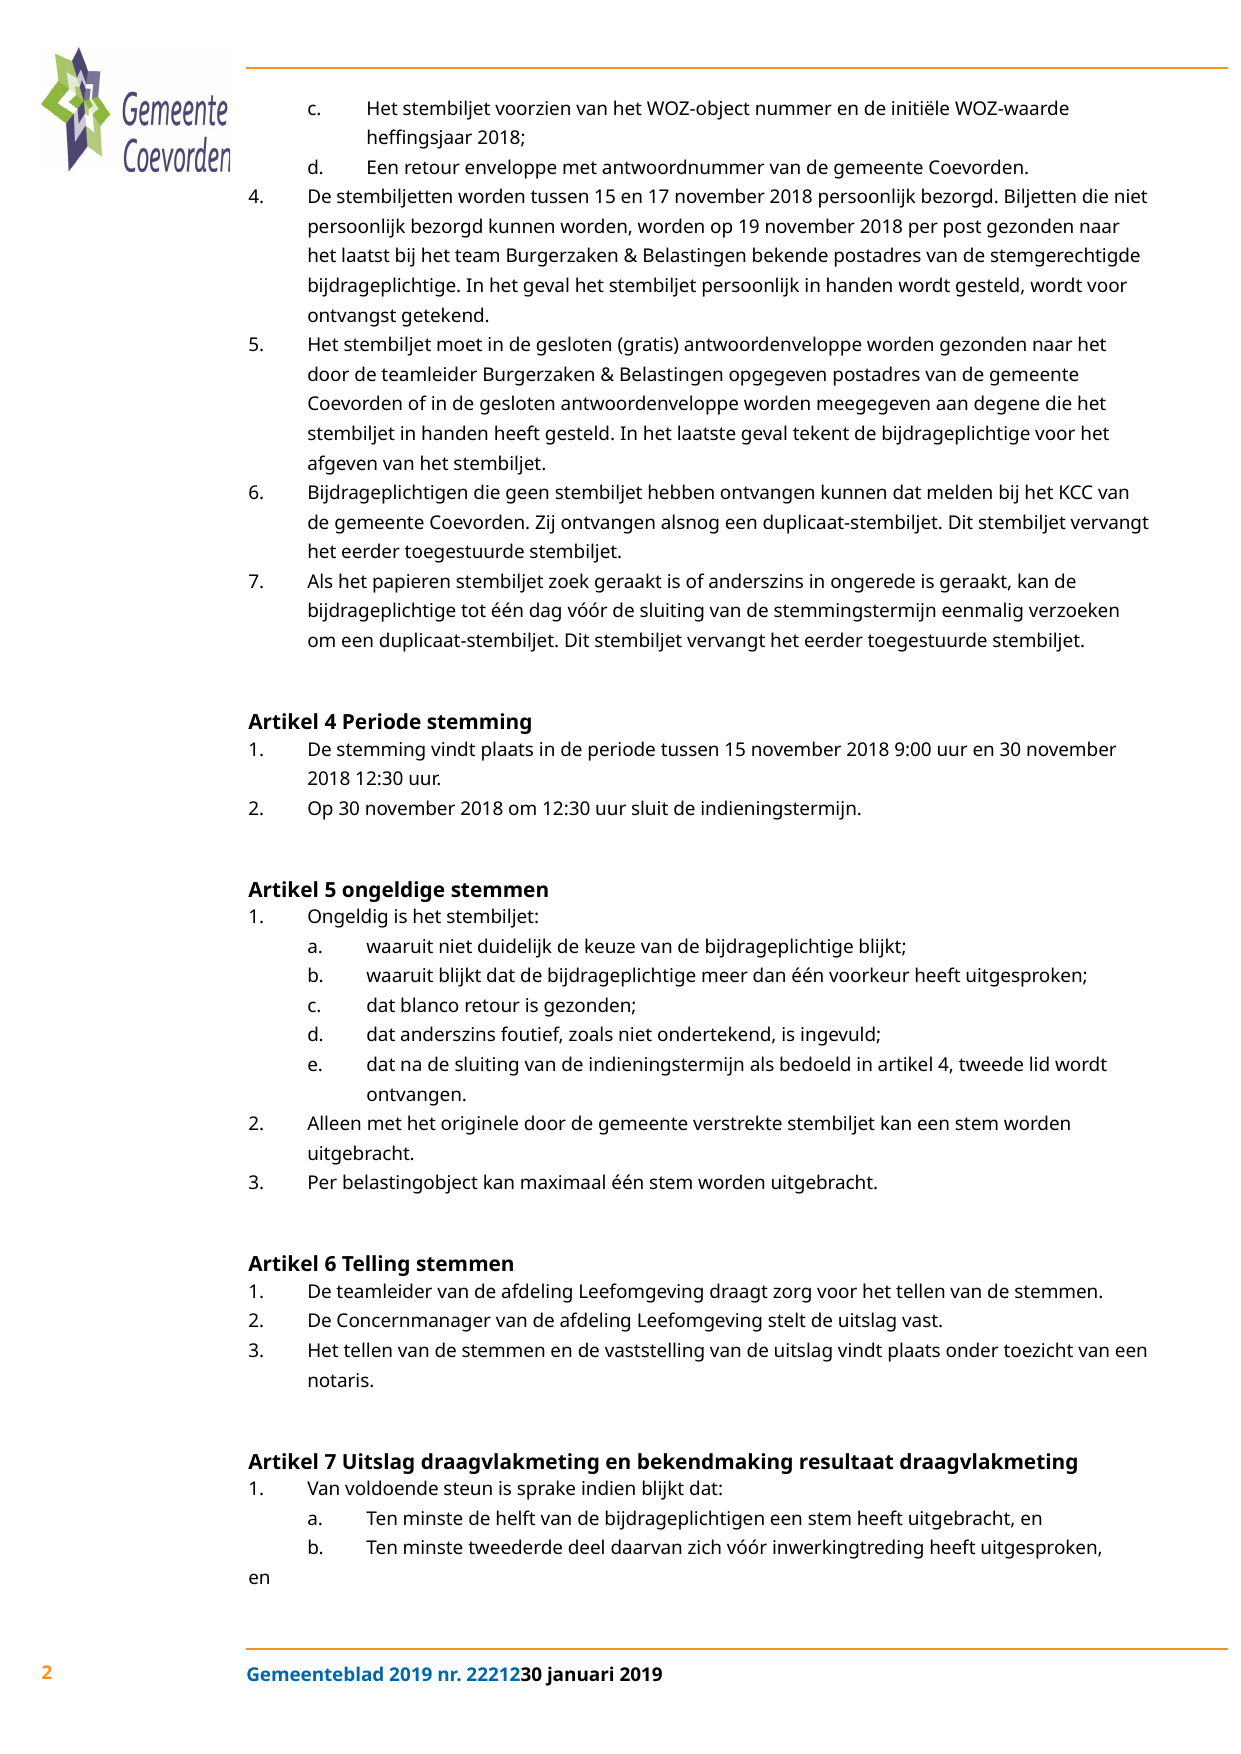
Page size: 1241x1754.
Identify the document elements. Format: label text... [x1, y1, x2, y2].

list De Concernmanager van de afdeling Leefomgeving stelt de uitslag vast. [248, 1308, 1152, 1333]
list Het stembiljet moet in de gesloten (gratis) antwoordenveloppe worden gezonden naar het door de teamleider Burgerzaken & Belastingen opgegeven postadres van de gemeente Coevorden of in de gesloten antwoordenveloppe worden meegegeven aan degene die het stembiljet in handen heeft gesteld. In het laatste geval tekent de bijdrageplichtige voor het afgeven van het stembiljet. [248, 331, 1152, 476]
text en [248, 1564, 1152, 1590]
list waaruit blijkt dat de bijdrageplichtige meer dan één voorkeur heeft uitgesproken; [307, 962, 1152, 988]
list De stembiljetten worden tussen 15 en 17 november 2018 persoonlijk bezorgd. Biljetten die niet persoonlijk bezorgd kunnen worden, worden op 19 november 2018 per post gezonden naar het laatst bij het team Burgerzaken & Belastingen bekende postadres van de stemgerechtigde bijdrageplichtige. In het geval het stembiljet persoonlijk in handen wordt gesteld, wordt voor ontvangst getekend. [248, 183, 1152, 328]
list De teamleider van de afdeling Leefomgeving draagt zorg voor het tellen van de stemmen. [248, 1278, 1152, 1304]
list Als het papieren stembiljet zoek geraakt is of anderszins in ongerede is geraakt, kan de bijdrageplichtige tot één dag vóór de sluiting van de stemmingstermijn eenmalig verzoeken om een duplicaat-stembiljet. Dit stembiljet vervangt het eerder toegestuurde stembiljet. [248, 568, 1152, 653]
list Bijdrageplichtigen die geen stembiljet hebben ontvangen kunnen dat melden bij het KCC van de gemeente Coevorden. Zij ontvangen alsnog een duplicaat-stembiljet. Dit stembiljet vervangt het eerder toegestuurde stembiljet. [248, 479, 1152, 564]
list Het stembiljet voorzien van het WOZ-object nummer en de initiële WOZ-waarde heffingsjaar 2018; [307, 95, 1152, 150]
list Ten minste de helft van de bijdrageplichtigen een stem heeft uitgebracht, en [307, 1505, 1152, 1531]
list Per belastingobject kan maximaal één stem worden uitgebracht. [248, 1169, 1152, 1195]
list waaruit niet duidelijk de keuze van de bijdrageplichtige blijkt; [307, 933, 1152, 959]
list Op 30 november 2018 om 12:30 uur sluit de indieningstermijn. [248, 795, 1152, 821]
text Artikel 5 ongeldige stemmen [248, 875, 1152, 903]
list Het tellen van de stemmen en de vaststelling van de uitslag vindt plaats onder toezicht van een notaris. [248, 1337, 1152, 1392]
list Een retour enveloppe met antwoordnummer van de gemeente Coevorden. [307, 154, 1152, 180]
list dat anderszins foutief, zoals niet ondertekend, is ingevuld; [307, 1022, 1152, 1047]
list Ongeldig is het stembiljet: [248, 903, 1152, 929]
list dat na de sluiting van de indieningstermijn als bedoeld in artikel 4, tweede lid wordt ontvangen. [307, 1051, 1152, 1107]
list Alleen met het originele door de gemeente verstrekte stembiljet kan een stem worden uitgebracht. [248, 1110, 1152, 1166]
text Artikel 4 Periode stemming [248, 707, 1152, 736]
list dat blanco retour is gezonden; [307, 992, 1152, 1018]
list Ten minste tweederde deel daarvan zich vóór inwerkingtreding heeft uitgesproken, [307, 1534, 1152, 1560]
text Artikel 6 Telling stemmen [248, 1249, 1152, 1278]
picture [41, 47, 231, 172]
text Artikel 7 Uitslag draagvlakmeting en bekendmaking resultaat draagvlakmeting [248, 1447, 1152, 1475]
list De stemming vindt plaats in de periode tussen 15 november 2018 9:00 uur en 30 november 2018 12:30 uur. [248, 736, 1152, 791]
list Van voldoende steun is sprake indien blijkt dat: [248, 1475, 1152, 1501]
